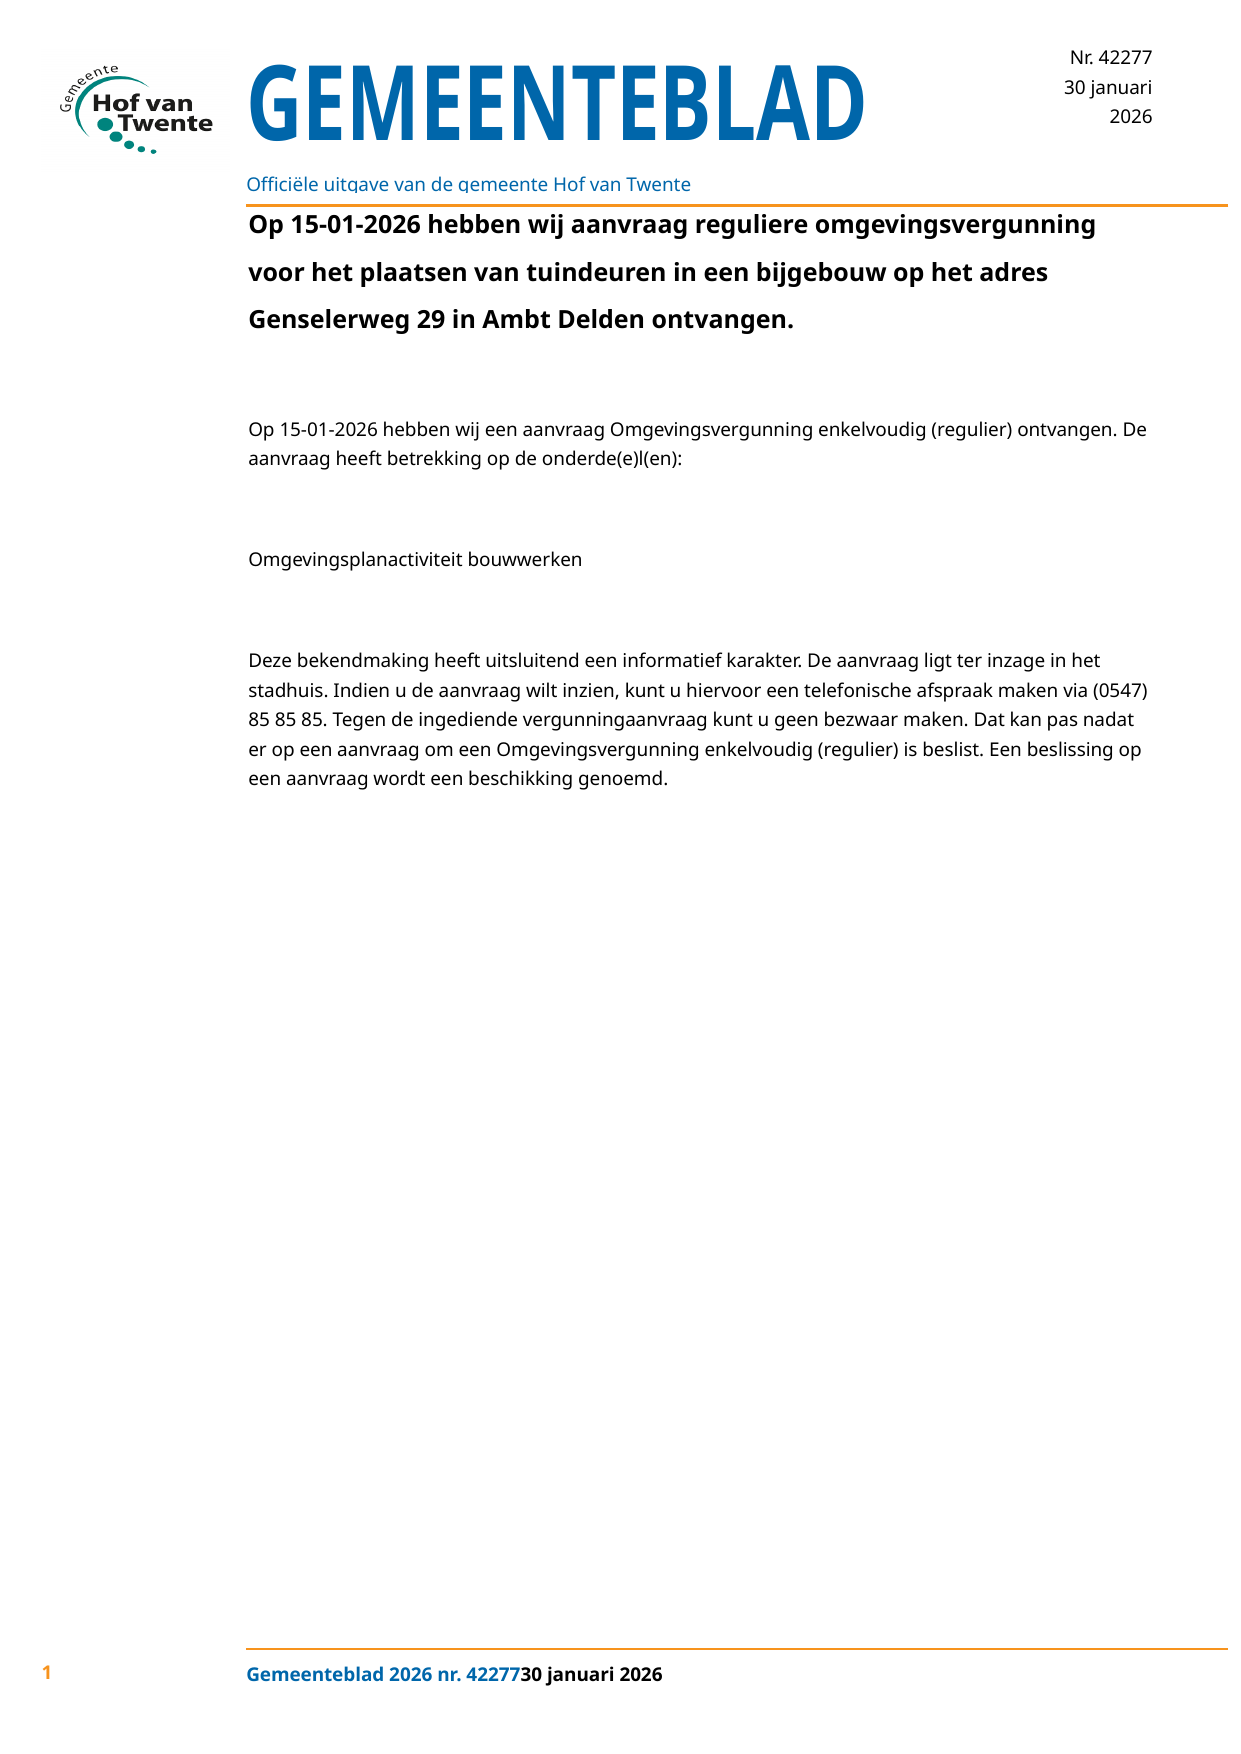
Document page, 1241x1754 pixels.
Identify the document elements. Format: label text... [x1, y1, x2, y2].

text Deze bekendmaking heeft uitsluitend een informatief karakter. De aanvraag ligt ter inzage in het stadhuis. Indien u de aanvraag wilt inzien, kunt u hiervoor een telefonische afspraak maken via (0547) 85 85 85. Tegen de ingediende vergunningaanvraag kunt u geen bezwaar maken. Dat kan pas nadat er op een aanvraag om een Omgevingsvergunning enkelvoudig (regulier) is beslist. Een beslissing op een aanvraag wordt een beschikking genoemd. [248, 647, 1152, 791]
text Omgevingsplanactiviteit bouwwerken [248, 546, 1152, 572]
picture [41, 47, 231, 172]
text Op 15-01-2026 hebben wij aanvraag reguliere omgevingsvergunning voor het plaatsen van tuindeuren in een bijgebouw op het adres Genselerweg 29 in Ambt Delden ontvangen. [248, 207, 1152, 336]
text Op 15-01-2026 hebben wij een aanvraag Omgevingsvergunning enkelvoudig (regulier) ontvangen. De aanvraag heeft betrekking op de onderde(e)l(en): [248, 416, 1152, 471]
